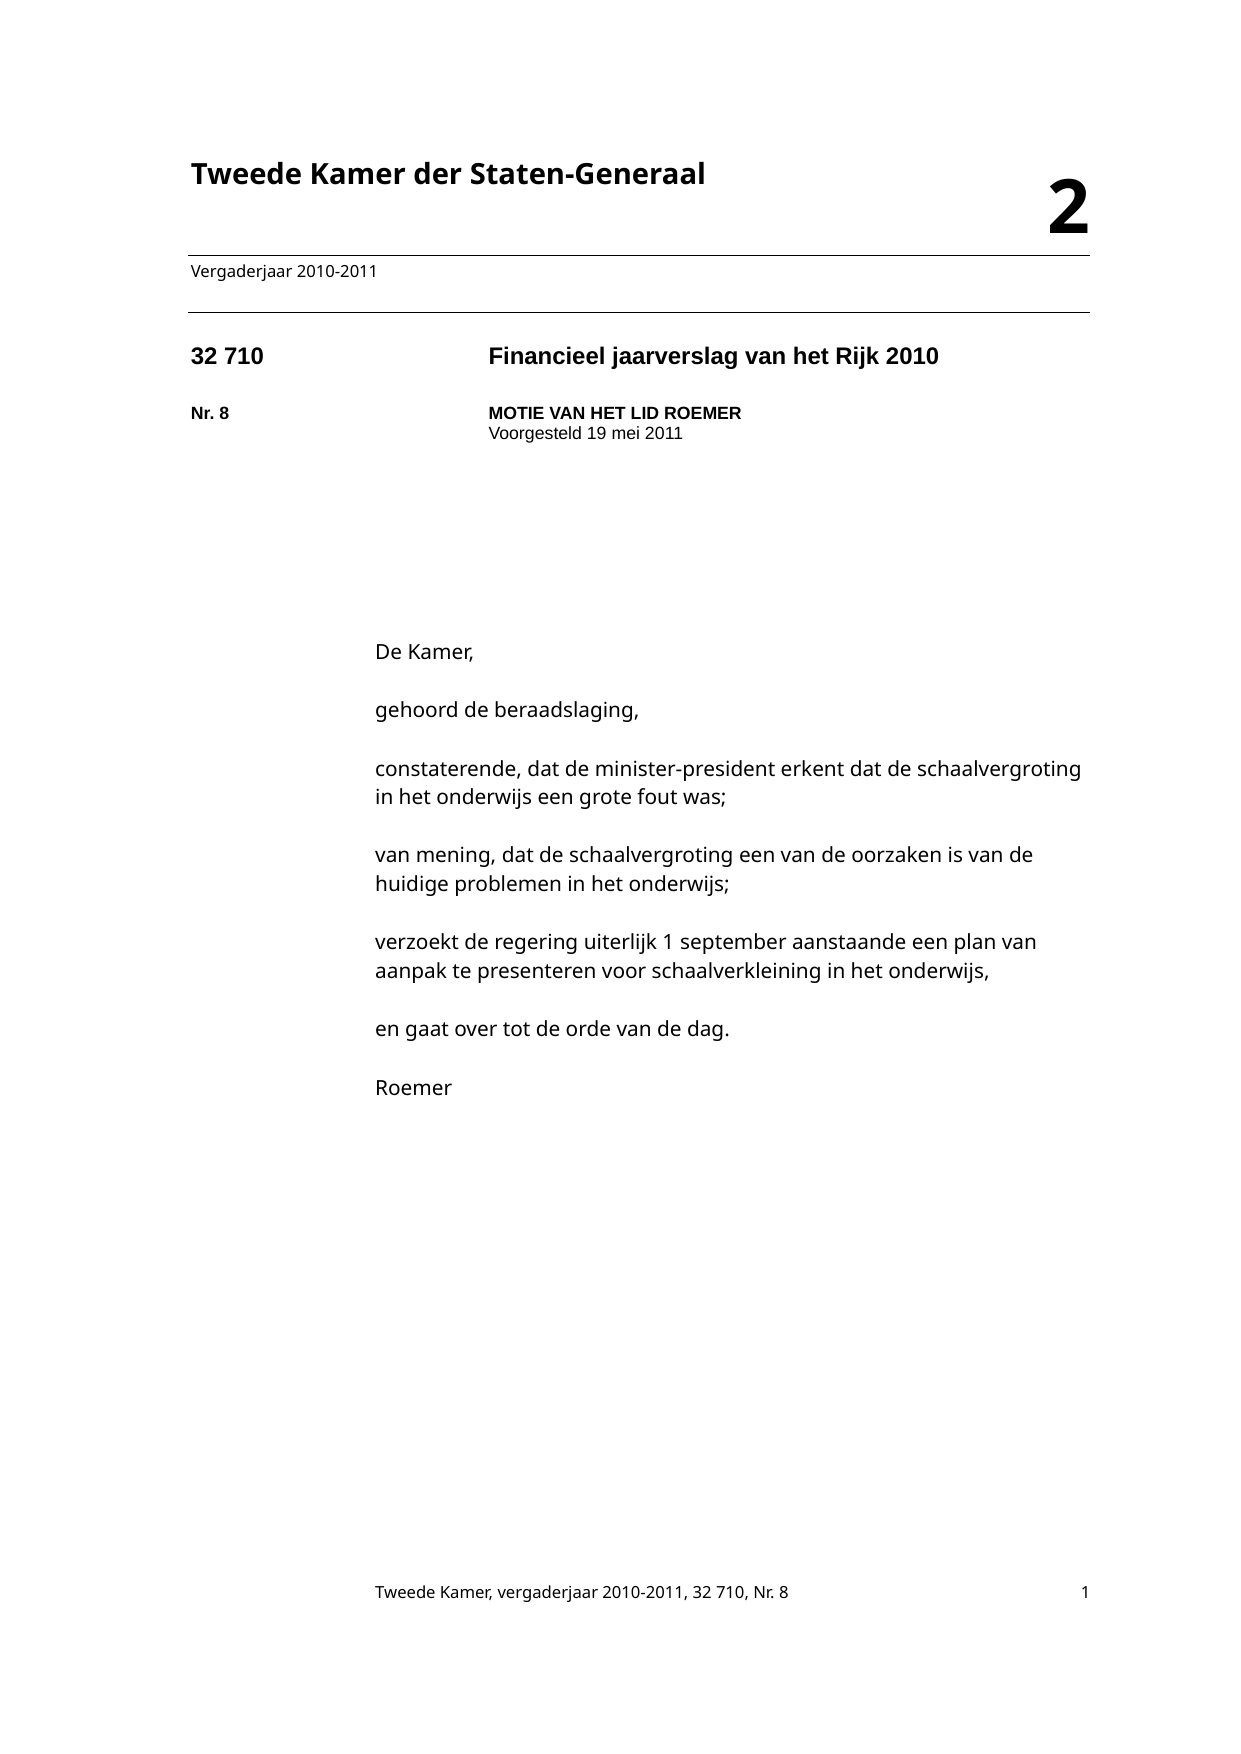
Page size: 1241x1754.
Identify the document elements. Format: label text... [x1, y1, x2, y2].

text en gaat over tot de orde van de dag. [375, 1014, 1090, 1043]
table_cell Financieel jaarverslag van het Rijk 2010 [485, 339, 1090, 399]
table_cell [485, 256, 1090, 312]
table_cell [188, 313, 485, 339]
table_cell Vergaderjaar 2010-2011 [188, 256, 485, 312]
table_cell [485, 313, 1090, 339]
table_header 2 [910, 150, 1090, 255]
table_cell 32 710 [188, 339, 485, 399]
text gehoord de beraadslaging, [375, 695, 1090, 724]
table_cell MOTIE VAN HET LID ROEMER Voorgesteld 19 mei 2011 [485, 399, 1090, 518]
text Roemer [375, 1073, 1090, 1101]
text De Kamer, [375, 637, 1090, 665]
table_cell Nr. 8 [188, 399, 485, 518]
text constaterende, dat de minister-president erkent dat de schaalvergroting in het onderwijs een grote fout was; [375, 754, 1090, 811]
text van mening, dat de schaalvergroting een van de oorzaken is van de huidige problemen in het onderwijs; [375, 841, 1090, 897]
text verzoekt de regering uiterlijk 1 september aanstaande een plan van aanpak te presenteren voor schaalverkleining in het onderwijs, [375, 927, 1090, 984]
table_header Tweede Kamer der Staten-Generaal [188, 150, 909, 255]
